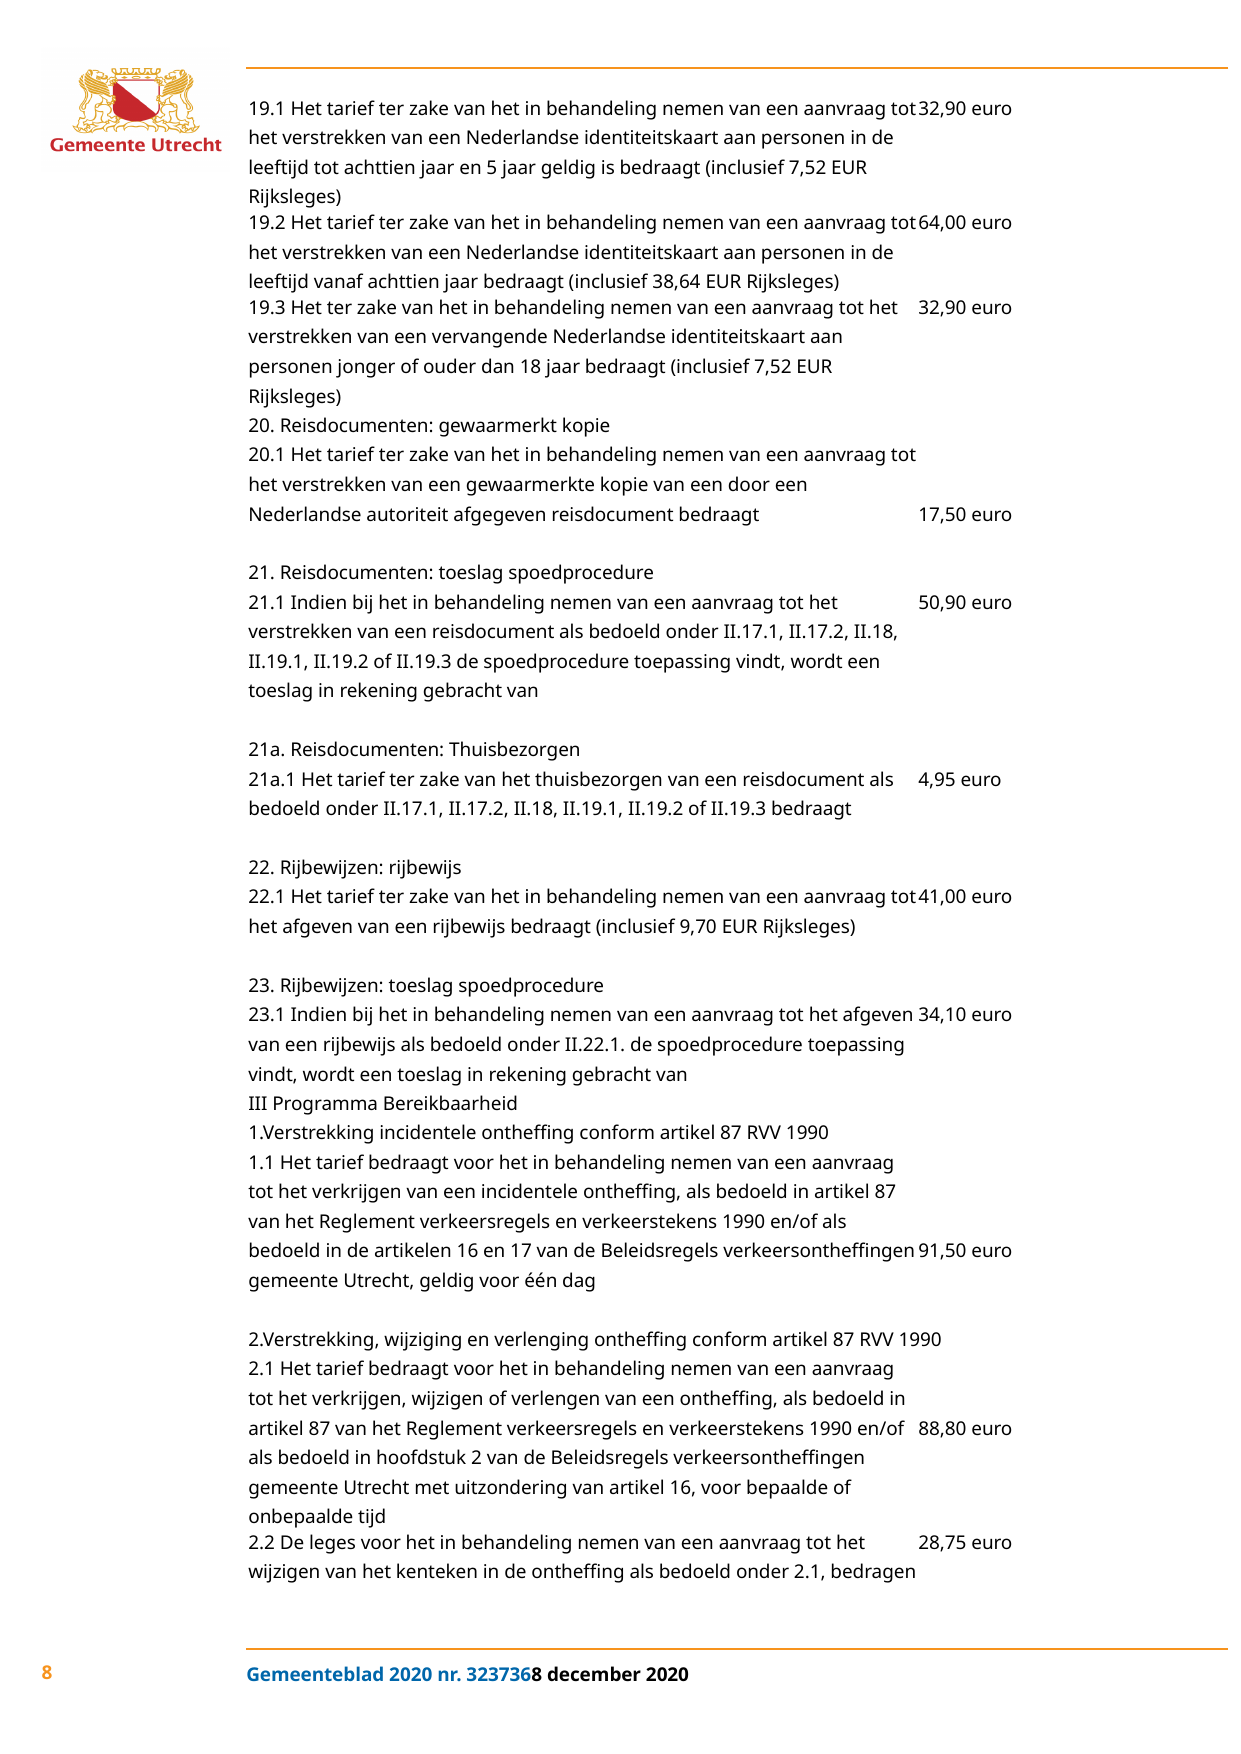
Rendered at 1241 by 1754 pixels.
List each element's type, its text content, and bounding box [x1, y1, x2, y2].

table_header 22.1 Het tarief ter zake van het in behandeling nemen van een aanvraag tot het afgeven van een rijbewijs bedraagt (inclusief 9,70 EUR Rijksleges) [248, 884, 918, 939]
text 21. Reisdocumenten: toeslag spoedprocedure [248, 559, 1152, 585]
table_header 23.1 Indien bij het in behandeling nemen van een aanvraag tot het afgeven van een rijbewijs als bedoeld onder II.22.1. de spoedprocedure toepassing vindt, wordt een toeslag in rekening gebracht van [248, 1002, 918, 1086]
text III Programma Bereikbaarheid [248, 1090, 1152, 1115]
table_header 1.1 Het tarief bedraagt voor het in behandeling nemen van een aanvraag tot het verkrijgen van een incidentele ontheffing, als bedoeld in artikel 87 van het Reglement verkeersregels en verkeerstekens 1990 en/of als bedoeld in de artikelen 16 en 17 van de Beleidsregels verkeersontheffingen gemeente Utrecht, geldig voor één dag [248, 1149, 918, 1293]
text 1.Verstrekking incidentele ontheffing conform artikel 87 RVV 1990 [248, 1119, 1152, 1145]
table_header 41,00 euro [918, 884, 1152, 939]
table_header 21.1 Indien bij het in behandeling nemen van een aanvraag tot het verstrekken van een reisdocument als bedoeld onder II.17.1, II.17.2, II.18, II.19.1, II.19.2 of II.19.3 de spoedprocedure toepassing vindt, wordt een toeslag in rekening gebracht van [248, 589, 918, 703]
text 22. Rijbewijzen: rijbewijs [248, 854, 1152, 880]
table_header 2.1 Het tarief bedraagt voor het in behandeling nemen van een aanvraag tot het verkrijgen, wijzigen of verlengen van een ontheffing, als bedoeld in artikel 87 van het Reglement verkeersregels en verkeerstekens 1990 en/of als bedoeld in hoofdstuk 2 van de Beleidsregels verkeersontheffingen gemeente Utrecht met uitzondering van artikel 16, voor bepaalde of onbepaalde tijd [248, 1356, 918, 1529]
table_header 19.1 Het tarief ter zake van het in behandeling nemen van een aanvraag tot het verstrekken van een Nederlandse identiteitskaart aan personen in de leeftijd tot achttien jaar en 5 jaar geldig is bedraagt (inclusief 7,52 EUR Rijksleges) [248, 95, 918, 209]
table_cell 19.3 Het ter zake van het in behandeling nemen van een aanvraag tot het verstrekken van een vervangende Nederlandse identiteitskaart aan personen jonger of ouder dan 18 jaar bedraagt (inclusief 7,52 EUR Rijksleges) [248, 294, 918, 409]
table_cell 19.2 Het tarief ter zake van het in behandeling nemen van een aanvraag tot het verstrekken van een Nederlandse identiteitskaart aan personen in de leeftijd vanaf achttien jaar bedraagt (inclusief 38,64 EUR Rijksleges) [248, 209, 918, 294]
table_header 17,50 euro [918, 442, 1152, 526]
table_header 20.1 Het tarief ter zake van het in behandeling nemen van een aanvraag tot het verstrekken van een gewaarmerkte kopie van een door een Nederlandse autoriteit afgegeven reisdocument bedraagt [248, 442, 918, 526]
text 20. Reisdocumenten: gewaarmerkt kopie [248, 412, 1152, 438]
text 21a. Reisdocumenten: Thuisbezorgen [248, 736, 1152, 762]
picture [41, 47, 231, 172]
table_header 34,10 euro [918, 1002, 1152, 1086]
text 23. Rijbewijzen: toeslag spoedprocedure [248, 972, 1152, 998]
table_header 4,95 euro [918, 766, 1152, 821]
table_cell 64,00 euro [918, 209, 1152, 294]
table_header 21a.1 Het tarief ter zake van het thuisbezorgen van een reisdocument als bedoeld onder II.17.1, II.17.2, II.18, II.19.1, II.19.2 of II.19.3 bedraagt [248, 766, 918, 821]
text 2.Verstrekking, wijziging en verlenging ontheffing conform artikel 87 RVV 1990 [248, 1326, 1152, 1352]
table_cell 28,75 euro [918, 1529, 1152, 1584]
table_cell 32,90 euro [918, 294, 1152, 409]
table_header 88,80 euro [918, 1356, 1152, 1529]
table_header 91,50 euro [918, 1149, 1152, 1293]
table_header 32,90 euro [918, 95, 1152, 209]
table_header 50,90 euro [918, 589, 1152, 703]
table_cell 2.2 De leges voor het in behandeling nemen van een aanvraag tot het wijzigen van het kenteken in de ontheffing als bedoeld onder 2.1, bedragen [248, 1529, 918, 1584]
